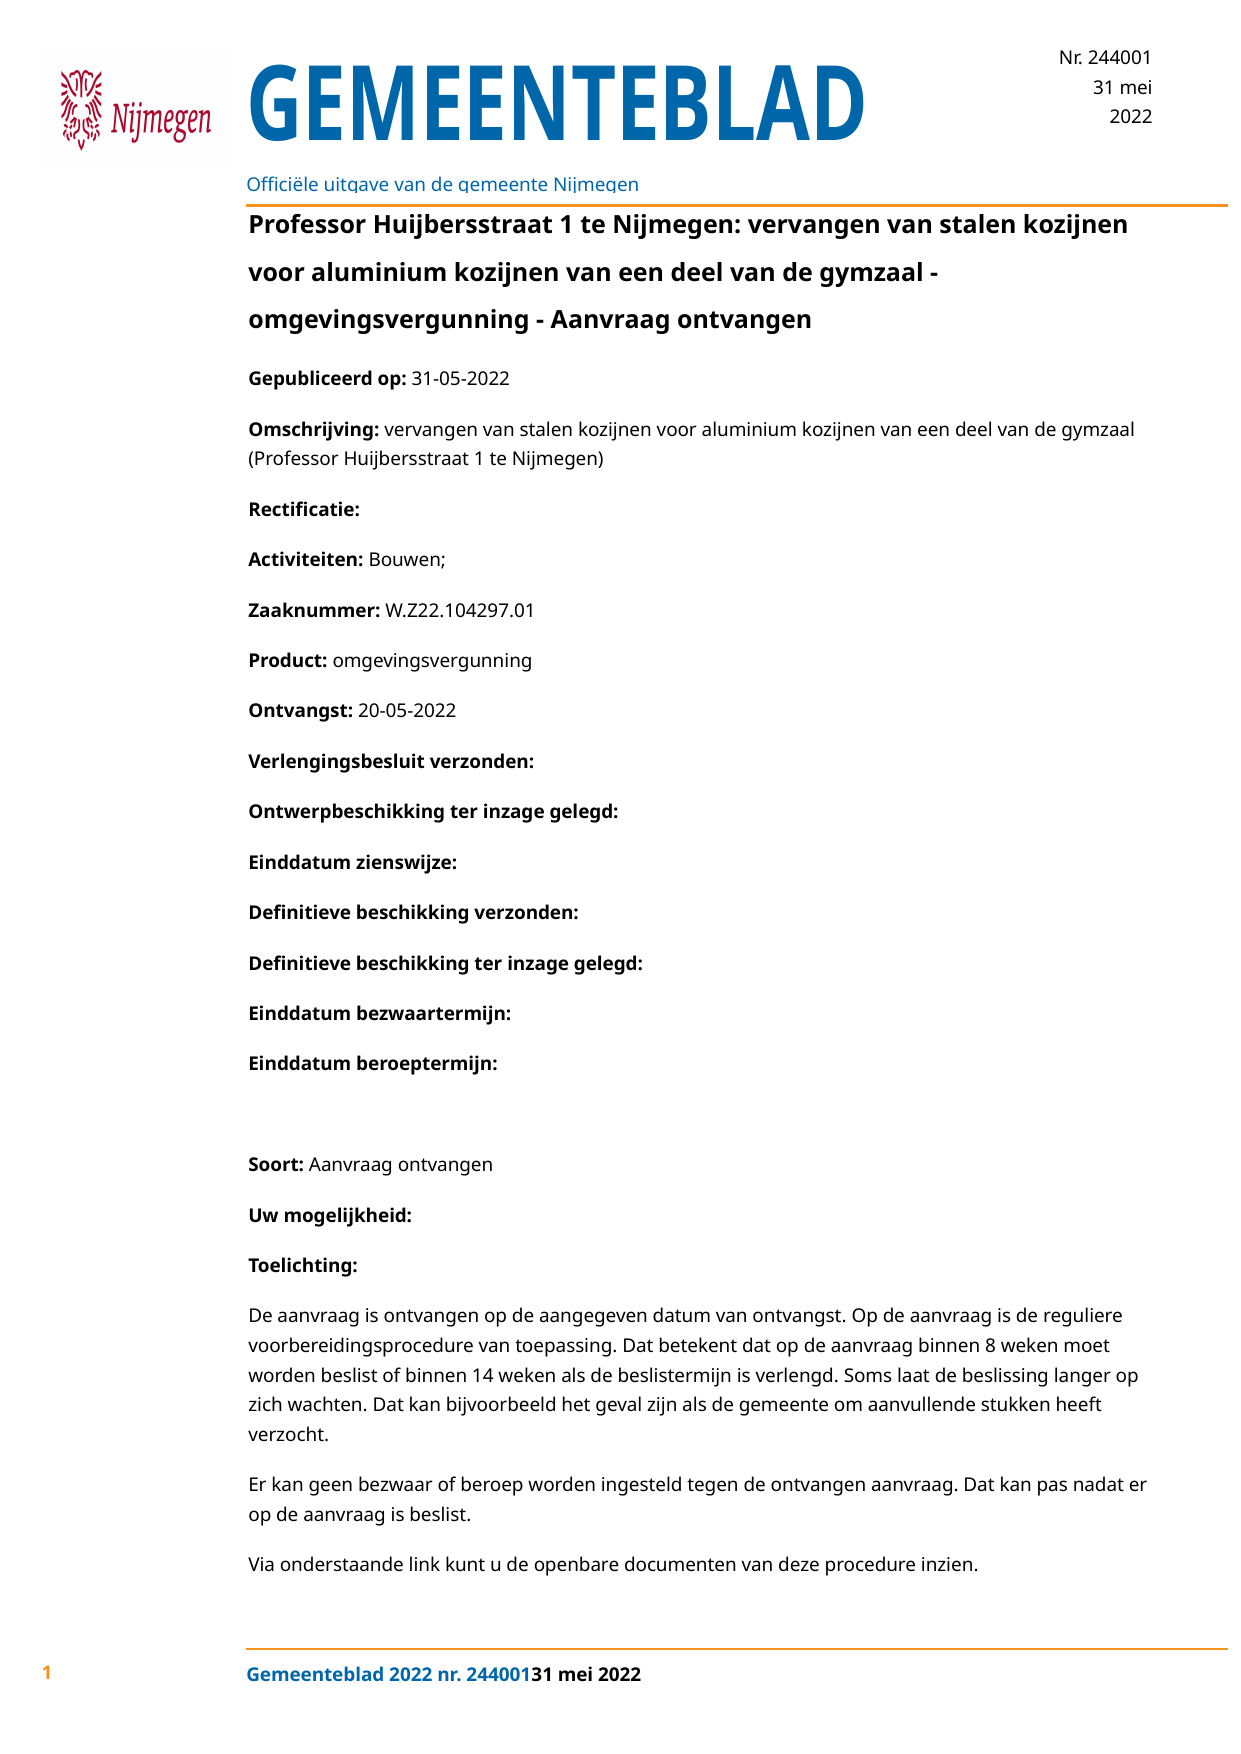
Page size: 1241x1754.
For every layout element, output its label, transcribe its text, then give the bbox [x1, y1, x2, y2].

text Definitieve beschikking verzonden: [248, 899, 1152, 925]
text Ontvangst: 20-05-2022 [248, 698, 1152, 723]
text Product: omgevingsvergunning [248, 647, 1152, 673]
text Gepubliceerd op: 31-05-2022 [248, 366, 1152, 391]
text Einddatum beroeptermijn: [248, 1051, 1152, 1076]
text Professor Huijbersstraat 1 te Nijmegen: vervangen van stalen kozijnen voor aluminium kozijnen van een deel van de gymzaal - omgevingsvergunning - Aanvraag ontvangen [248, 207, 1152, 336]
text Activiteiten: Bouwen; [248, 546, 1152, 572]
text Toelichting: [248, 1252, 1152, 1278]
text Via onderstaande link kunt u de openbare documenten van deze procedure inzien. [248, 1551, 1152, 1577]
text Definitieve beschikking ter inzage gelegd: [248, 950, 1152, 975]
text Ontwerpbeschikking ter inzage gelegd: [248, 798, 1152, 824]
text Einddatum zienswijze: [248, 849, 1152, 874]
text Soort: Aanvraag ontvangen [248, 1151, 1152, 1177]
text Rectificatie: [248, 496, 1152, 522]
picture [41, 47, 231, 172]
text Uw mogelijkheid: [248, 1202, 1152, 1227]
text De aanvraag is ontvangen op de aangegeven datum van ontvangst. Op de aanvraag is de reguliere voorbereidingsprocedure van toepassing. Dat betekent dat op de aanvraag binnen 8 weken moet worden beslist of binnen 14 weken als de beslistermijn is verlengd. Soms laat de beslissing langer op zich wachten. Dat kan bijvoorbeeld het geval zijn als de gemeente om aanvullende stukken heeft verzocht. [248, 1303, 1152, 1447]
text Verlengingsbesluit verzonden: [248, 748, 1152, 774]
text Einddatum bezwaartermijn: [248, 1000, 1152, 1026]
text Er kan geen bezwaar of beroep worden ingesteld tegen de ontvangen aanvraag. Dat kan pas nadat er op de aanvraag is beslist. [248, 1471, 1152, 1527]
text Omschrijving: vervangen van stalen kozijnen voor aluminium kozijnen van een deel van de gymzaal (Professor Huijbersstraat 1 te Nijmegen) [248, 416, 1152, 471]
text Zaaknummer: W.Z22.104297.01 [248, 597, 1152, 622]
